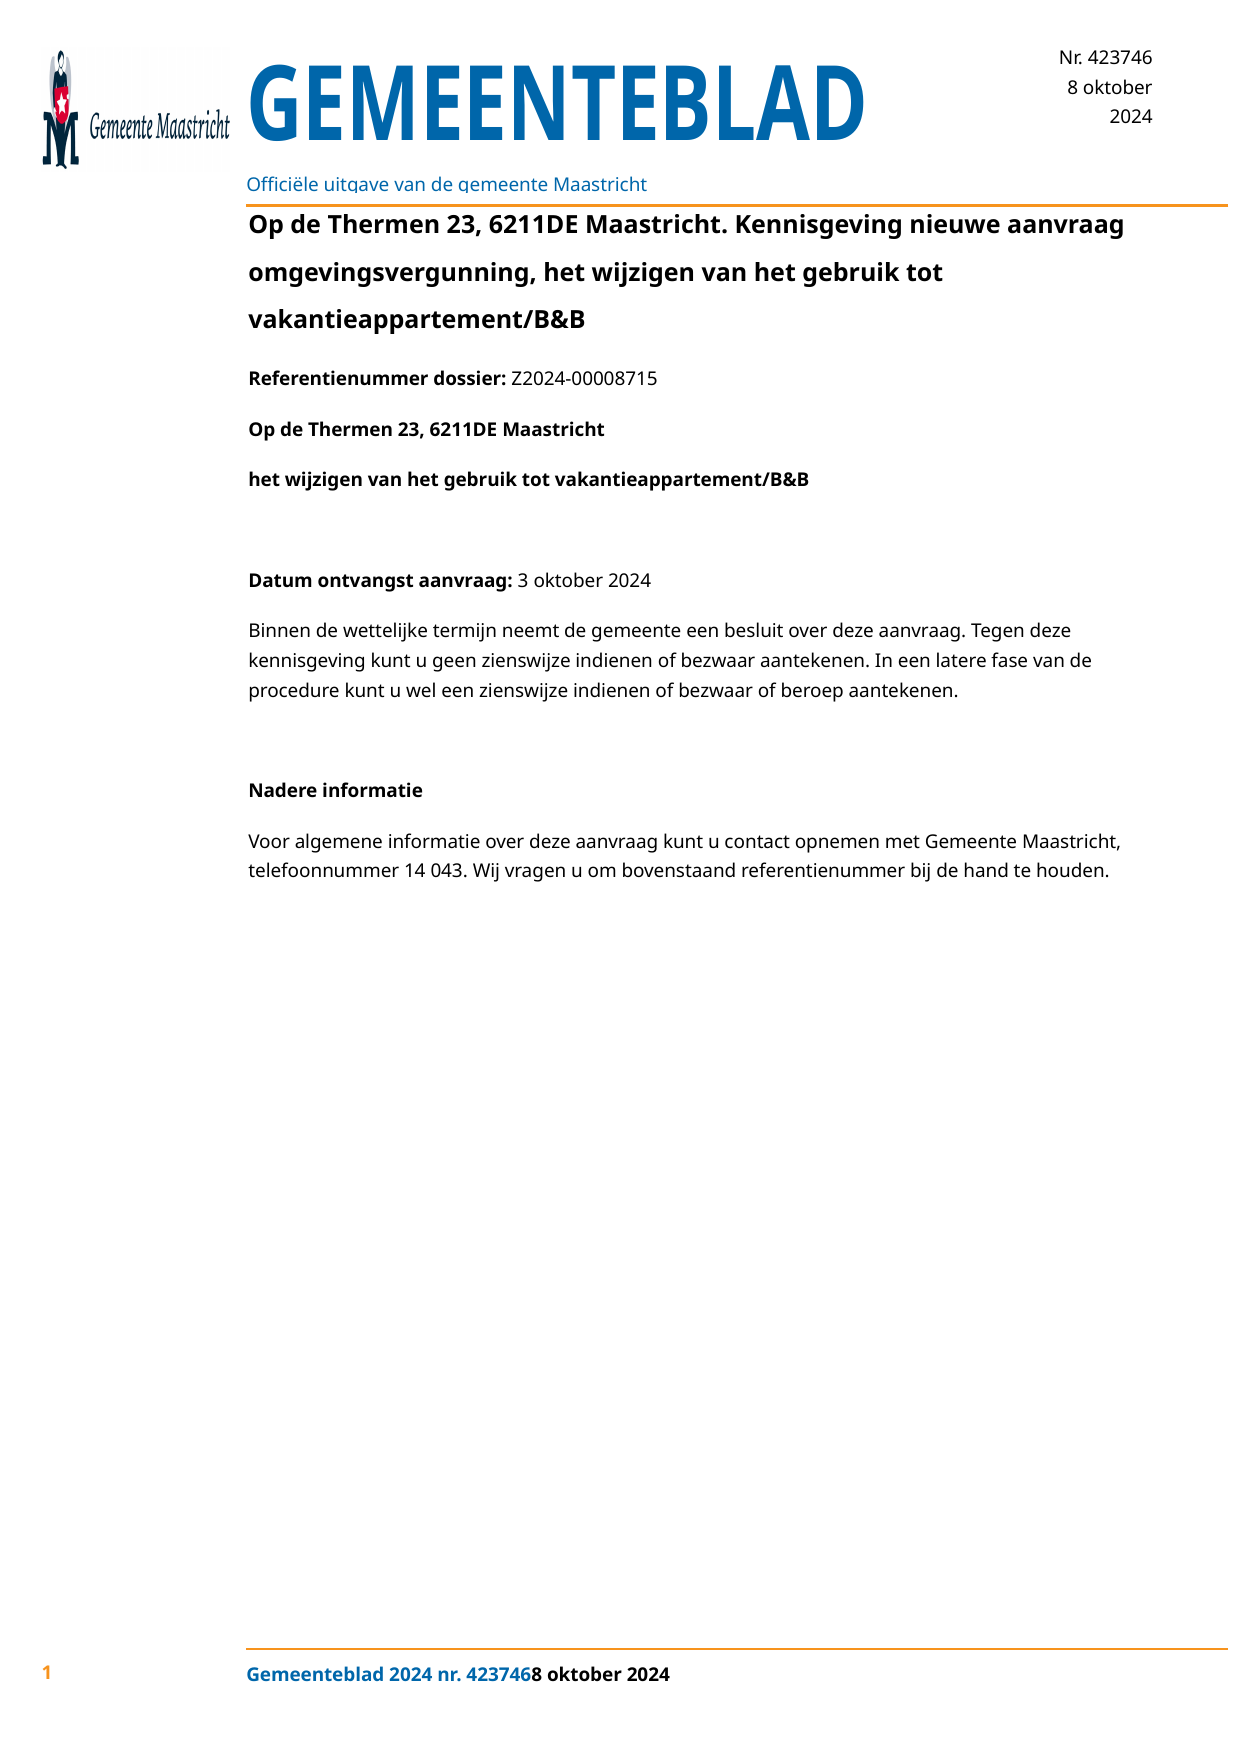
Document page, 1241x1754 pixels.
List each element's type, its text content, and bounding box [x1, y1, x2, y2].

text Op de Thermen 23, 6211DE Maastricht [248, 416, 1152, 442]
text Referentienummer dossier: Z2024-00008715 [248, 366, 1152, 391]
text Binnen de wettelijke termijn neemt de gemeente een besluit over deze aanvraag. Tegen deze kennisgeving kunt u geen zienswijze indienen of bezwaar aantekenen. In een latere fase van de procedure kunt u wel een zienswijze indienen of bezwaar of beroep aantekenen. [248, 618, 1152, 702]
picture [41, 47, 231, 172]
text Voor algemene informatie over deze aanvraag kunt u contact opnemen met Gemeente Maastricht, telefoonnummer 14 043. Wij vragen u om bovenstaand referentienummer bij de hand te houden. [248, 828, 1152, 883]
text Nadere informatie [248, 778, 1152, 803]
text het wijzigen van het gebruik tot vakantieappartement/B&B [248, 466, 1152, 492]
text Datum ontvangst aanvraag: 3 oktober 2024 [248, 567, 1152, 593]
text Op de Thermen 23, 6211DE Maastricht. Kennisgeving nieuwe aanvraag omgevingsvergunning, het wijzigen van het gebruik tot vakantieappartement/B&B [248, 207, 1152, 336]
